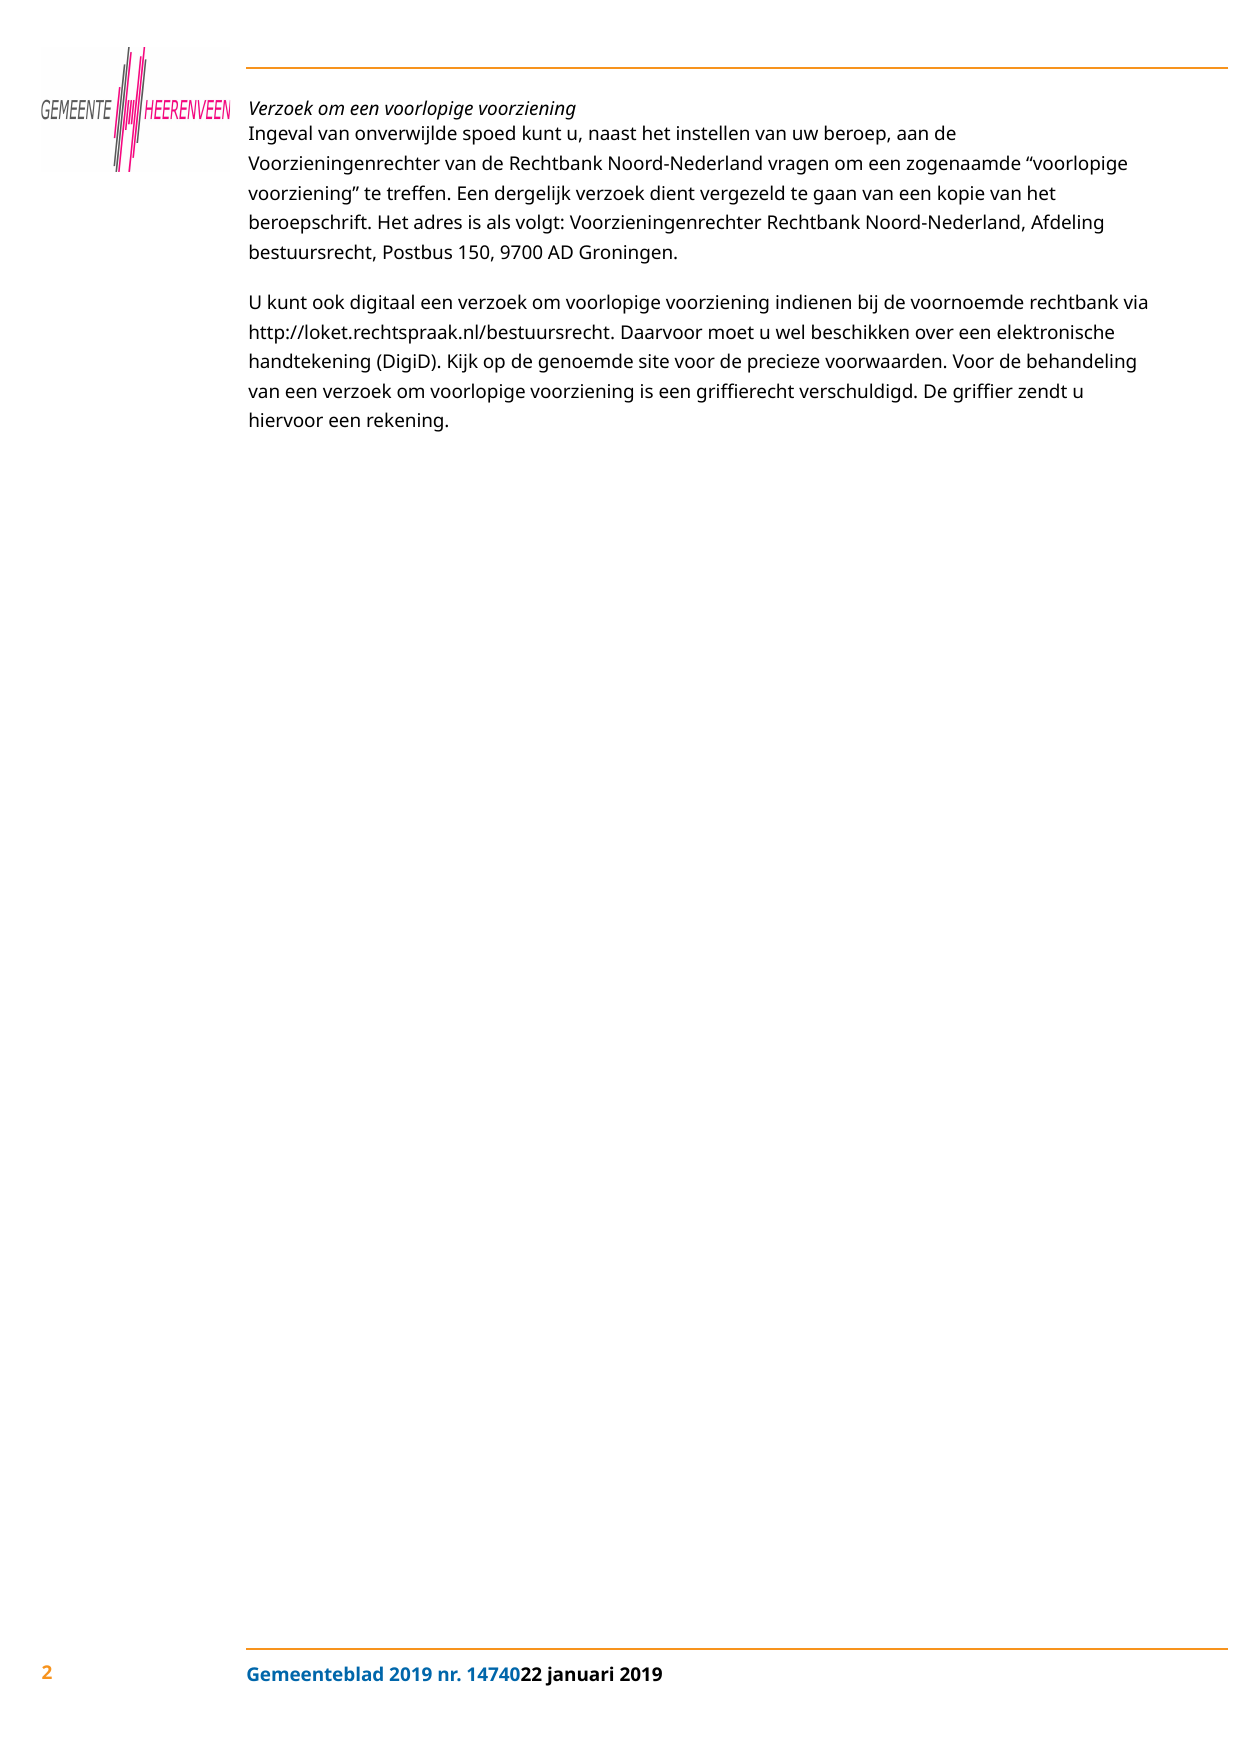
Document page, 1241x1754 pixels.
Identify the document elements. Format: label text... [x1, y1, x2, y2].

text U kunt ook digitaal een verzoek om voorlopige voorziening indienen bij de voornoemde rechtbank via http://loket.rechtspraak.nl/bestuursrecht. Daarvoor moet u wel beschikken over een elektronische handtekening (DigiD). Kijk op de genoemde site voor de precieze voorwaarden. Voor de behandeling van een verzoek om voorlopige voorziening is een griffierecht verschuldigd. De griffier zendt u hiervoor een rekening. [248, 289, 1152, 433]
picture [41, 47, 231, 172]
text Ingeval van onverwijlde spoed kunt u, naast het instellen van uw beroep, aan de Voorzieningenrechter van de Rechtbank Noord-Nederland vragen om een zogenaamde “voorlopige voorziening” te treffen. Een dergelijk verzoek dient vergezeld te gaan van een kopie van het beroepschrift. Het adres is als volgt: Voorzieningenrechter Rechtbank Noord-Nederland, Afdeling bestuursrecht, Postbus 150, 9700 AD Groningen. [248, 121, 1152, 264]
text Verzoek om een voorlopige voorziening [248, 95, 1152, 121]
